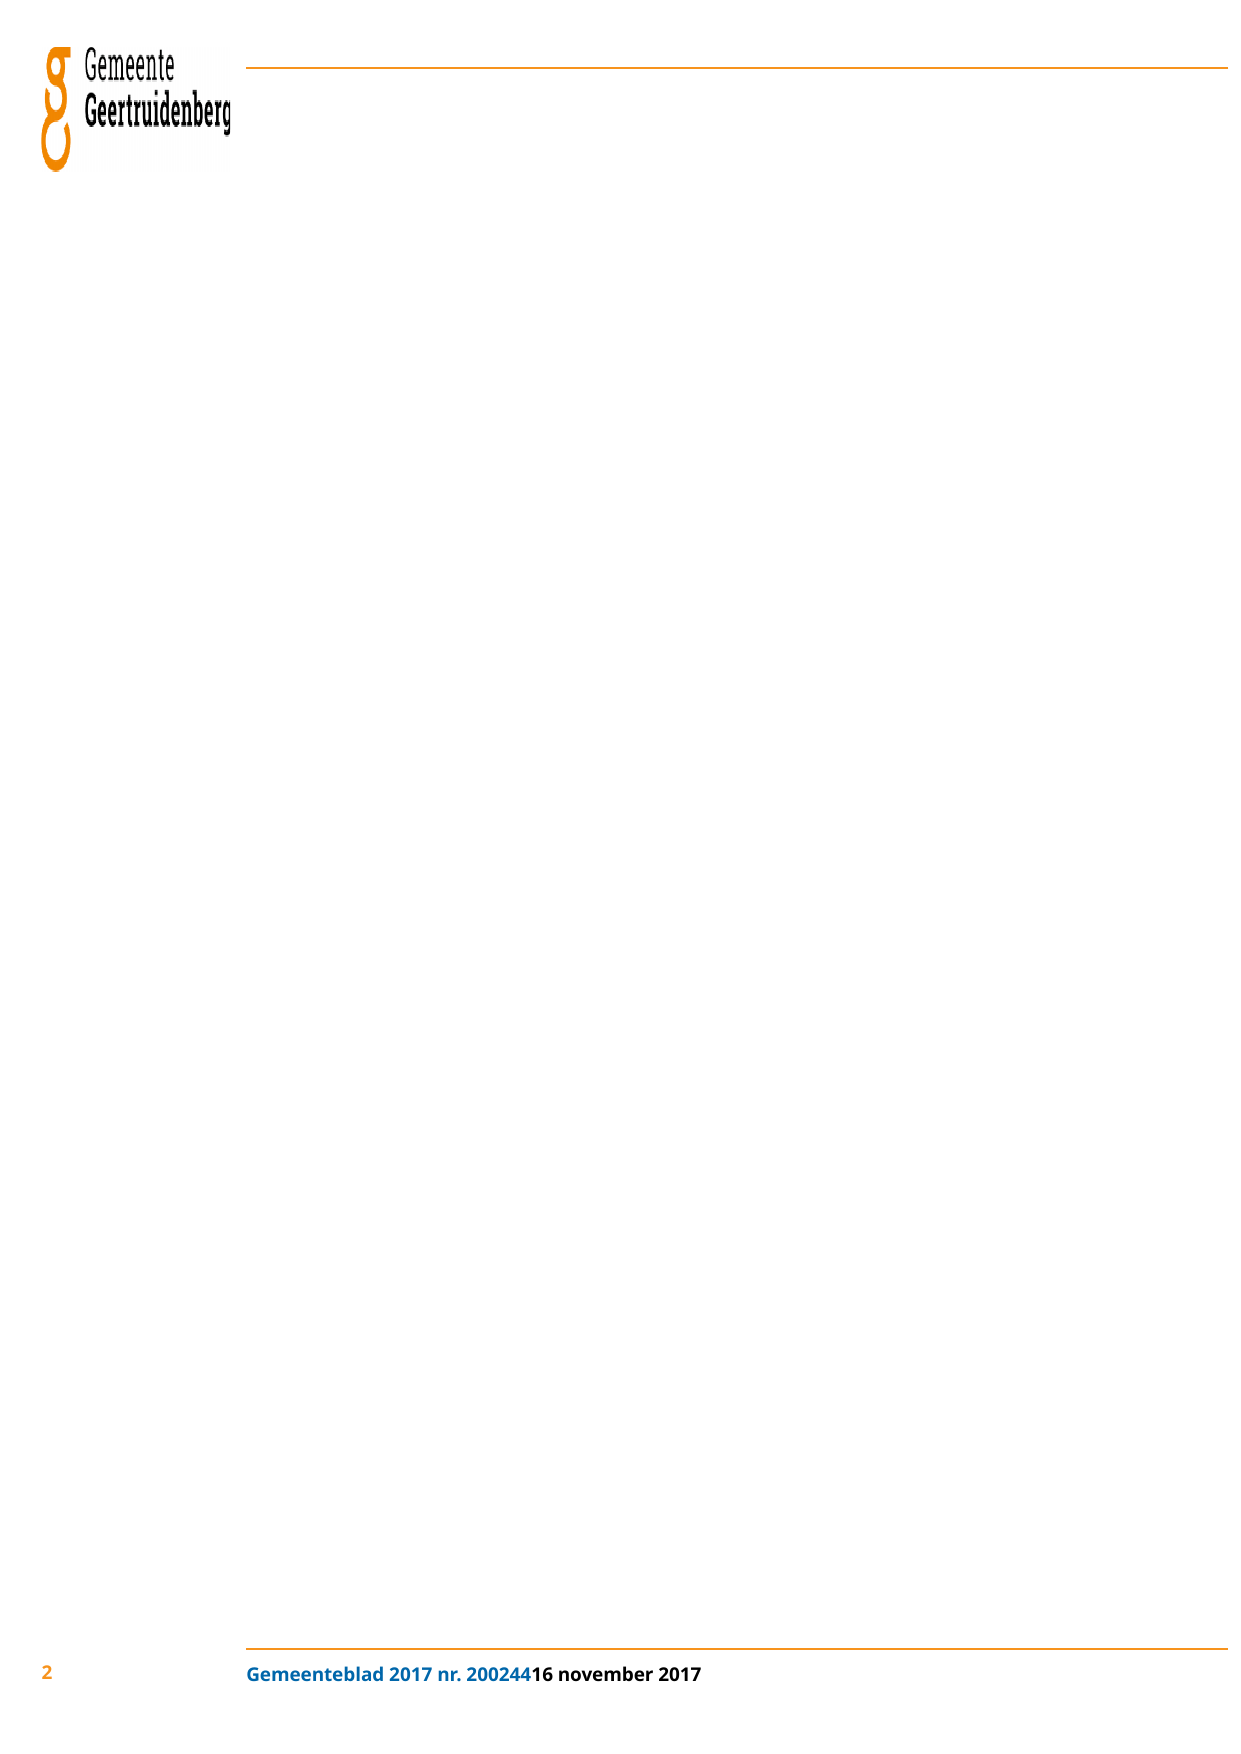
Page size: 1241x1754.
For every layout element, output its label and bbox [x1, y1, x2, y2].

picture [41, 47, 231, 172]
